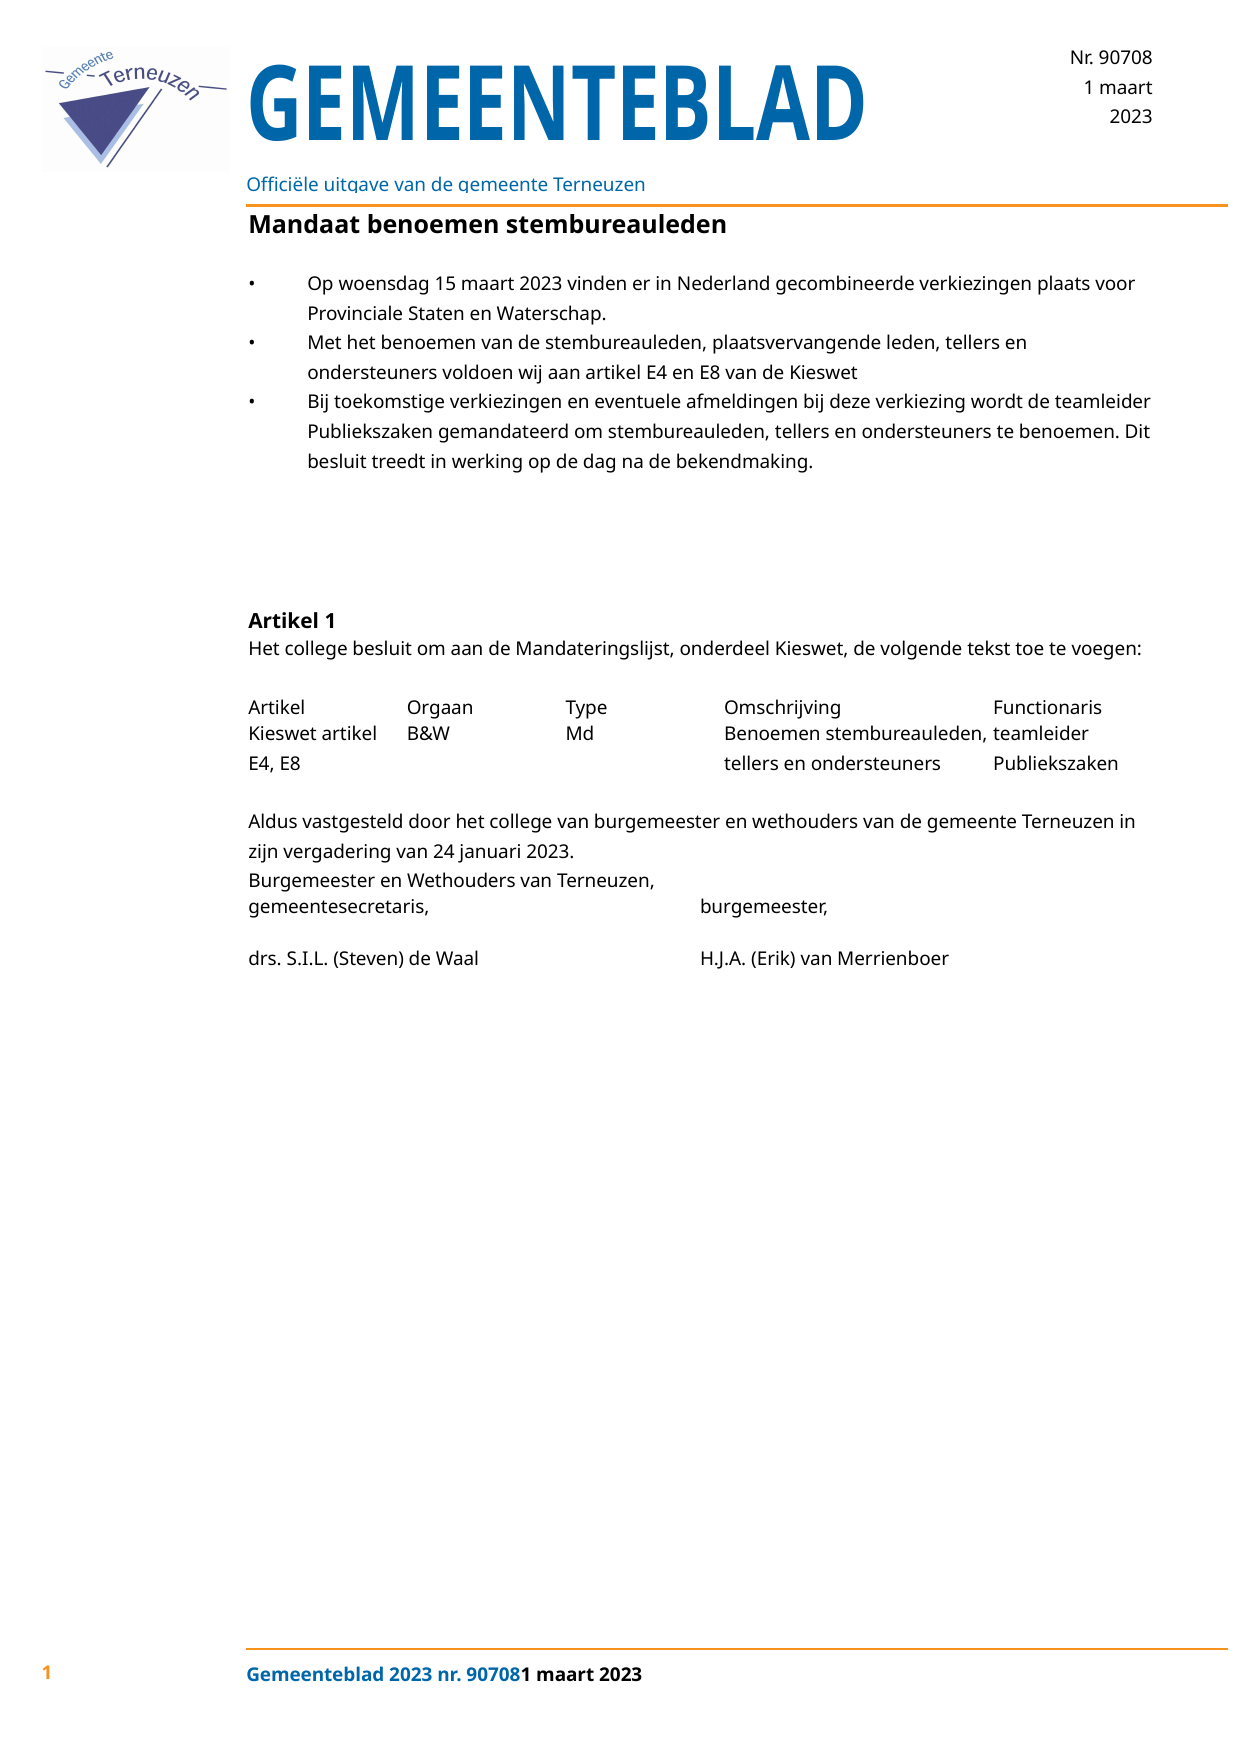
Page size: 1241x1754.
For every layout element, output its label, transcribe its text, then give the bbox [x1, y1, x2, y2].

table_header Artikel [248, 694, 407, 720]
table_header Orgaan [407, 694, 565, 720]
table_cell Kieswet artikel E4, E8 [248, 720, 407, 775]
table_cell B&W [407, 720, 565, 775]
table_cell gemeentesecretaris, [248, 893, 700, 919]
table_cell H.J.A. (Erik) van Merrienboer [700, 945, 1152, 970]
table_cell drs. S.I.L. (Steven) de Waal [248, 945, 700, 970]
table_cell teamleider Publiekszaken [993, 720, 1152, 775]
table_header Omschrijving [724, 694, 993, 720]
table_cell burgemeester, [700, 893, 1152, 919]
list Op woensdag 15 maart 2023 vinden er in Nederland gecombineerde verkiezingen plaats voor Provinciale Staten en Waterschap. [248, 270, 1152, 326]
text Artikel 1 [248, 607, 1152, 635]
table_header Functionaris [993, 694, 1152, 720]
table_header Type [565, 694, 724, 720]
text Het college besluit om aan de Mandateringslijst, onderdeel Kieswet, de volgende tekst toe te voegen: [248, 635, 1152, 661]
list Met het benoemen van de stembureauleden, plaatsvervangende leden, tellers en ondersteuners voldoen wij aan artikel E4 en E8 van de Kieswet [248, 329, 1152, 385]
table_cell Md [565, 720, 724, 775]
table_header Aldus vastgesteld door het college van burgemeester en wethouders van de gemeente Terneuzen in zijn vergadering van 24 januari 2023. Burgemeester en Wethouders van Terneuzen, [248, 808, 1152, 893]
table_cell [248, 919, 1152, 945]
text Mandaat benoemen stembureauleden [248, 207, 1152, 241]
list Bij toekomstige verkiezingen en eventuele afmeldingen bij deze verkiezing wordt de teamleider Publiekszaken gemandateerd om stembureauleden, tellers en ondersteuners te benoemen. Dit besluit treedt in werking op de dag na de bekendmaking. [248, 389, 1152, 473]
table_cell Benoemen stembureauleden, tellers en ondersteuners [724, 720, 993, 775]
picture [41, 47, 231, 172]
